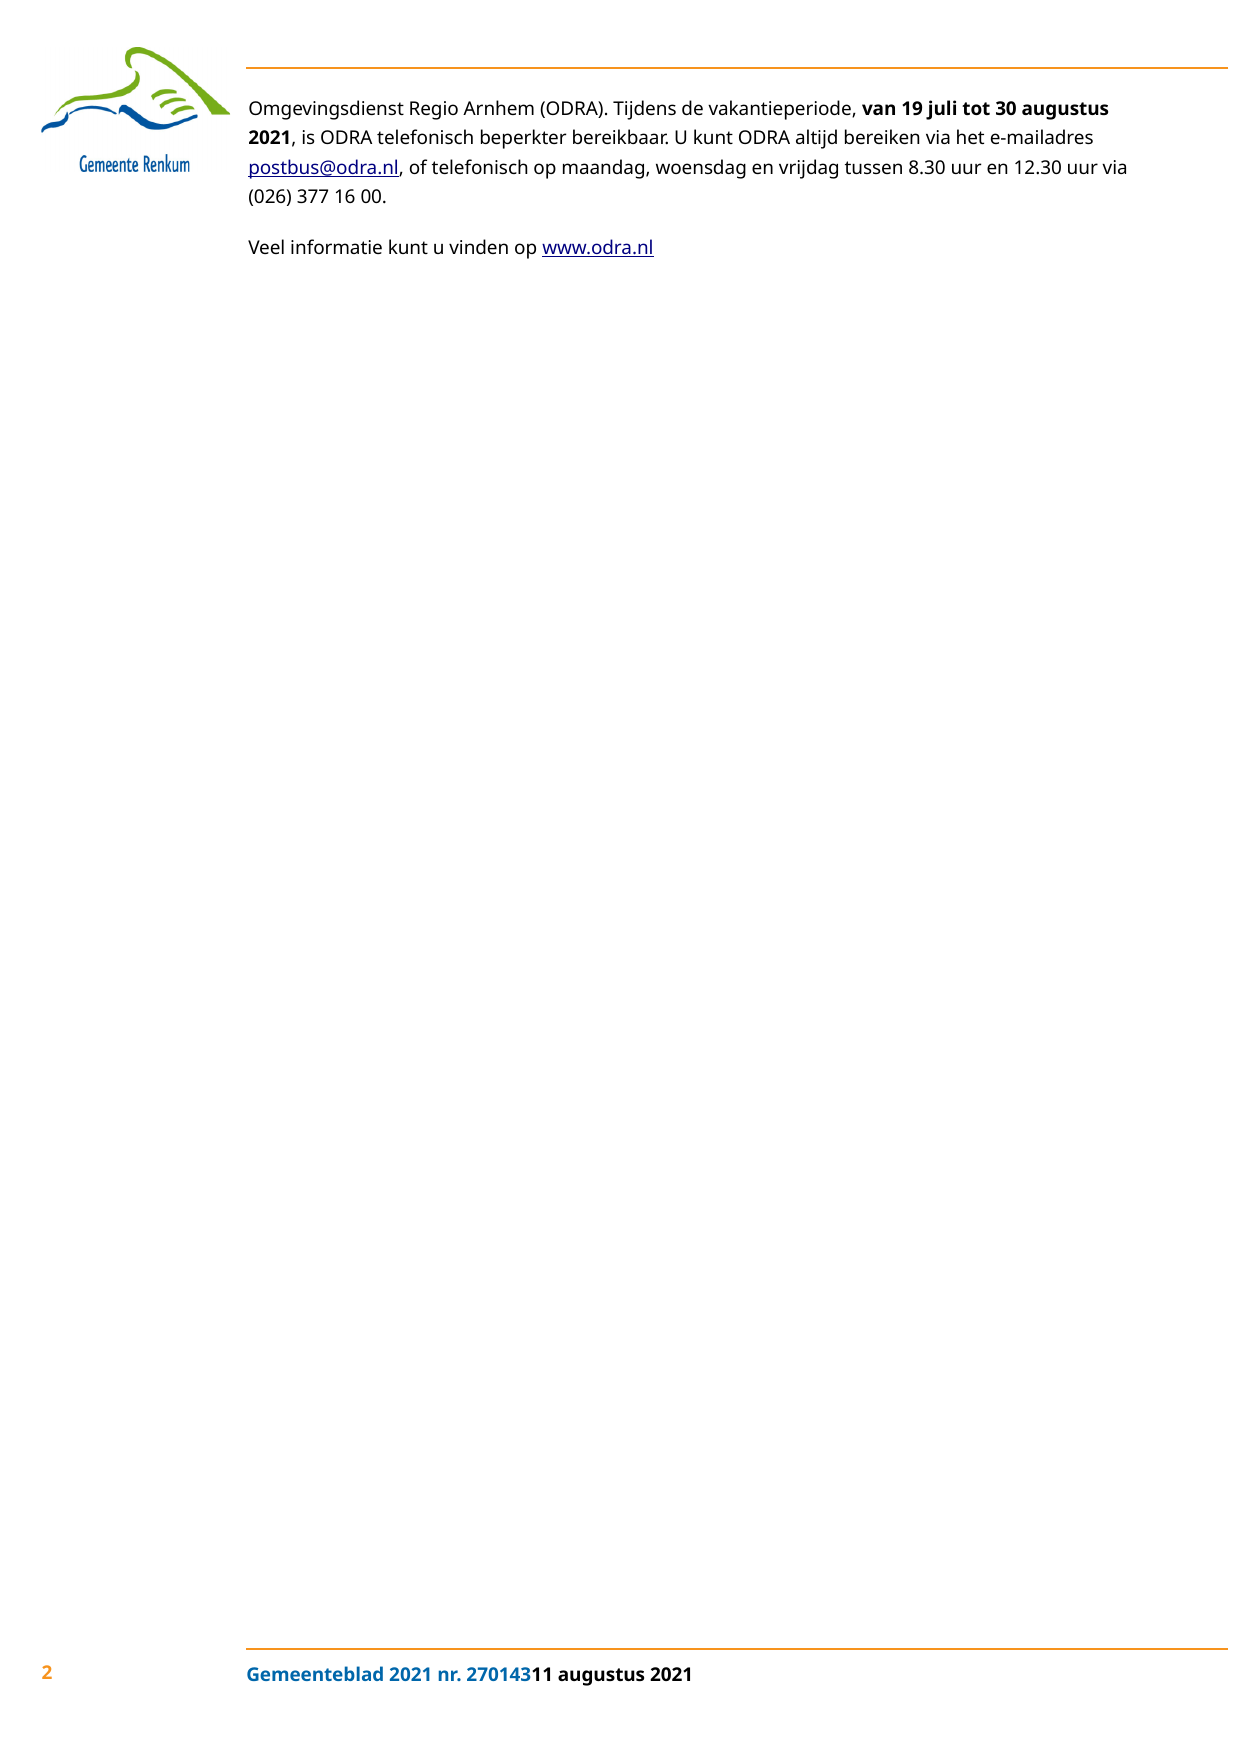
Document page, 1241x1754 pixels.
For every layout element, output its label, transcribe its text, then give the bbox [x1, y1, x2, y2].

text Veel informatie kunt u vinden op www.odra.nl [248, 234, 1152, 260]
text Omgevingsdienst Regio Arnhem (ODRA). Tijdens de vakantieperiode, van 19 juli tot 30 augustus 2021, is ODRA telefonisch beperkter bereikbaar. U kunt ODRA altijd bereiken via het e-mailadres postbus@odra.nl, of telefonisch op maandag, woensdag en vrijdag tussen 8.30 uur en 12.30 uur via (026) 377 16 00. [248, 95, 1152, 209]
picture [41, 47, 231, 172]
